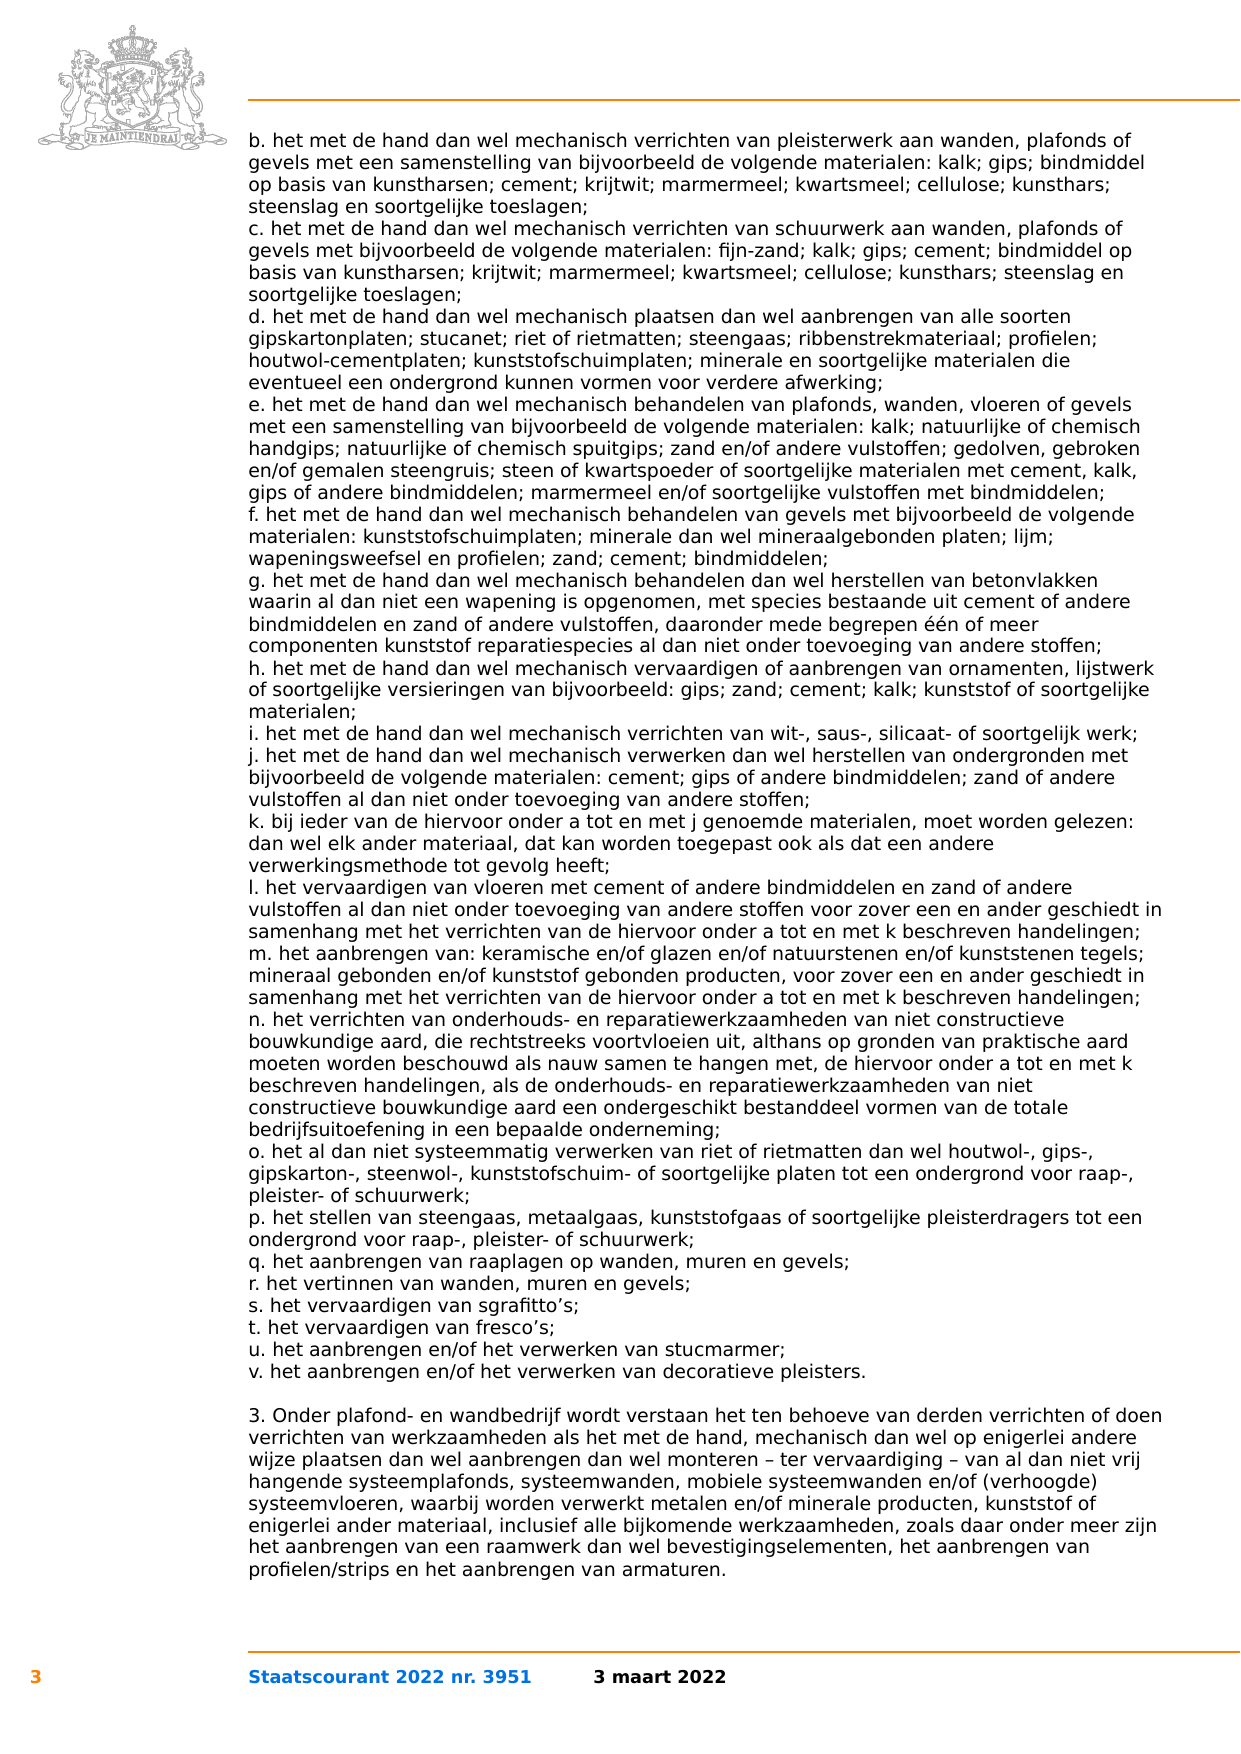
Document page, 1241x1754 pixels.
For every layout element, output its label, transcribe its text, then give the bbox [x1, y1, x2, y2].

text n. het verrichten van onderhouds- en reparatiewerkzaamheden van niet constructieve bouwkundige aard, die rechtstreeks voortvloeien uit, althans op gronden van praktische aard moeten worden beschouwd als nauw samen te hangen met, de hiervoor onder a tot en met k beschreven handelingen, als de onderhouds- en reparatiewerkzaamheden van niet constructieve bouwkundige aard een ondergeschikt bestanddeel vormen van de totale bedrijfsuitoefening in een bepaalde onderneming; [248, 1009, 1163, 1141]
text m. het aanbrengen van: keramische en/of glazen en/of natuurstenen en/of kunststenen tegels; mineraal gebonden en/of kunststof gebonden producten, voor zover een en ander geschiedt in samenhang met het verrichten van de hiervoor onder a tot en met k beschreven handelingen; [248, 943, 1163, 1009]
text j. het met de hand dan wel mechanisch verwerken dan wel herstellen van ondergronden met bijvoorbeeld de volgende materialen: cement; gips of andere bindmiddelen; zand of andere vulstoffen al dan niet onder toevoeging van andere stoffen; [248, 745, 1163, 811]
text u. het aanbrengen en/of het verwerken van stucmarmer; [248, 1339, 1163, 1361]
text o. het al dan niet systeemmatig verwerken van riet of rietmatten dan wel houtwol-, gips-, gipskarton-, steenwol-, kunststofschuim- of soortgelijke platen tot een ondergrond voor raap-, pleister- of schuurwerk; [248, 1141, 1163, 1207]
text r. het vertinnen van wanden, muren en gevels; [248, 1273, 1163, 1295]
text g. het met de hand dan wel mechanisch behandelen dan wel herstellen van betonvlakken waarin al dan niet een wapening is opgenomen, met species bestaande uit cement of andere bindmiddelen en zand of andere vulstoffen, daaronder mede begrepen één of meer componenten kunststof reparatiespecies al dan niet onder toevoeging van andere stoffen; [248, 569, 1163, 657]
text v. het aanbrengen en/of het verwerken van decoratieve pleisters. [248, 1361, 1163, 1383]
text p. het stellen van steengaas, metaalgaas, kunststofgaas of soortgelijke pleisterdragers tot een ondergrond voor raap-, pleister- of schuurwerk; [248, 1207, 1163, 1251]
text b. het met de hand dan wel mechanisch verrichten van pleisterwerk aan wanden, plafonds of gevels met een samenstelling van bijvoorbeeld de volgende materialen: kalk; gips; bindmiddel op basis van kunstharsen; cement; krijtwit; marmermeel; kwartsmeel; cellulose; kunsthars; steenslag en soortgelijke toeslagen; [248, 130, 1163, 218]
text d. het met de hand dan wel mechanisch plaatsen dan wel aanbrengen van alle soorten gipskartonplaten; stucanet; riet of rietmatten; steengaas; ribbenstrekmateriaal; profielen; houtwol-cementplaten; kunststofschuimplaten; minerale en soortgelijke materialen die eventueel een ondergrond kunnen vormen voor verdere afwerking; [248, 306, 1163, 394]
text s. het vervaardigen van sgrafitto’s; [248, 1295, 1163, 1317]
text t. het vervaardigen van fresco’s; [248, 1317, 1163, 1339]
text q. het aanbrengen van raaplagen op wanden, muren en gevels; [248, 1251, 1163, 1273]
picture [38, 25, 227, 150]
text l. het vervaardigen van vloeren met cement of andere bindmiddelen en zand of andere vulstoffen al dan niet onder toevoeging van andere stoffen voor zover een en ander geschiedt in samenhang met het verrichten van de hiervoor onder a tot en met k beschreven handelingen; [248, 877, 1163, 943]
text c. het met de hand dan wel mechanisch verrichten van schuurwerk aan wanden, plafonds of gevels met bijvoorbeeld de volgende materialen: fijn-zand; kalk; gips; cement; bindmiddel op basis van kunstharsen; krijtwit; marmermeel; kwartsmeel; cellulose; kunsthars; steenslag en soortgelijke toeslagen; [248, 218, 1163, 306]
text f. het met de hand dan wel mechanisch behandelen van gevels met bijvoorbeeld de volgende materialen: kunststofschuimplaten; minerale dan wel mineraalgebonden platen; lijm; wapeningsweefsel en profielen; zand; cement; bindmiddelen; [248, 503, 1163, 569]
text i. het met de hand dan wel mechanisch verrichten van wit-, saus-, silicaat- of soortgelijk werk; [248, 723, 1163, 745]
text e. het met de hand dan wel mechanisch behandelen van plafonds, wanden, vloeren of gevels met een samenstelling van bijvoorbeeld de volgende materialen: kalk; natuurlijke of chemisch handgips; natuurlijke of chemisch spuitgips; zand en/of andere vulstoffen; gedolven, gebroken en/of gemalen steengruis; steen of kwartspoeder of soortgelijke materialen met cement, kalk, gips of andere bindmiddelen; marmermeel en/of soortgelijke vulstoffen met bindmiddelen; [248, 394, 1163, 503]
text k. bij ieder van de hiervoor onder a tot en met j genoemde materialen, moet worden gelezen: dan wel elk ander materiaal, dat kan worden toegepast ook als dat een andere verwerkingsmethode tot gevolg heeft; [248, 811, 1163, 877]
text h. het met de hand dan wel mechanisch vervaardigen of aanbrengen van ornamenten, lijstwerk of soortgelijke versieringen van bijvoorbeeld: gips; zand; cement; kalk; kunststof of soortgelijke materialen; [248, 657, 1163, 723]
text 3. Onder plafond- en wandbedrijf wordt verstaan het ten behoeve van derden verrichten of doen verrichten van werkzaamheden als het met de hand, mechanisch dan wel op enigerlei andere wijze plaatsen dan wel aanbrengen dan wel monteren – ter vervaardiging – van al dan niet vrij hangende systeemplafonds, systeemwanden, mobiele systeemwanden en/of (verhoogde) systeemvloeren, waarbij worden verwerkt metalen en/of minerale producten, kunststof of enigerlei ander materiaal, inclusief alle bijkomende werkzaamheden, zoals daar onder meer zijn het aanbrengen van een raamwerk dan wel bevestigingselementen, het aanbrengen van profielen/strips en het aanbrengen van armaturen. [248, 1404, 1163, 1580]
